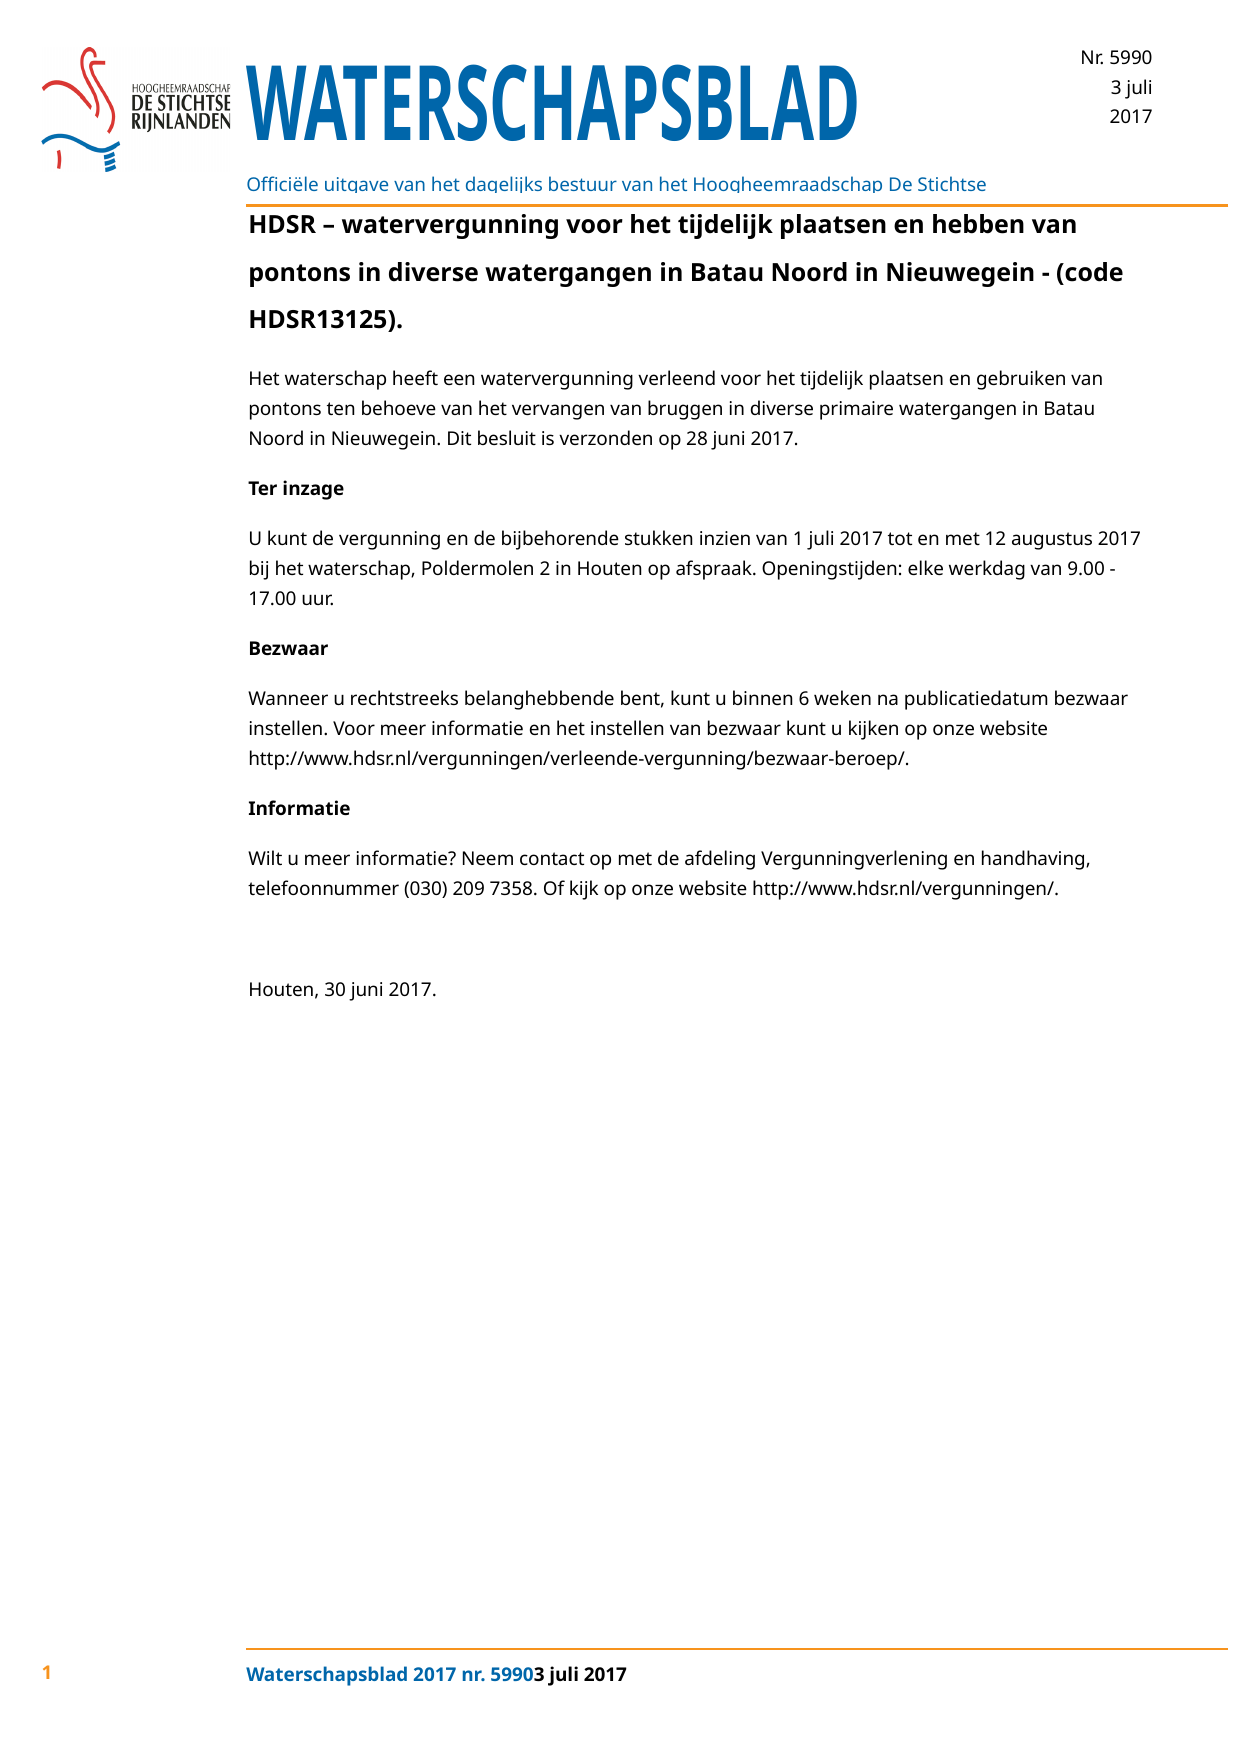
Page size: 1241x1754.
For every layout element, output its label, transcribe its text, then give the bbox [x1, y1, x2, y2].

text Wanneer u rechtstreeks belanghebbende bent, kunt u binnen 6 weken na publicatiedatum bezwaar instellen. Voor meer informatie en het instellen van bezwaar kunt u kijken op onze website http://www.hdsr.nl/vergunningen/verleende-vergunning/bezwaar-beroep/. [248, 686, 1152, 770]
text HDSR – watervergunning voor het tijdelijk plaatsen en hebben van pontons in diverse watergangen in Batau Noord in Nieuwegein - (code HDSR13125). [248, 207, 1152, 336]
picture [41, 47, 231, 172]
text Bezwaar [248, 635, 1152, 661]
text Ter inzage [248, 475, 1152, 501]
text Houten, 30 juni 2017. [248, 976, 1152, 1002]
text Informatie [248, 795, 1152, 821]
text Wilt u meer informatie? Neem contact op met de afdeling Vergunningverlening en handhaving, telefoonnummer (030) 209 7358. Of kijk op onze website http://www.hdsr.nl/vergunningen/. [248, 846, 1152, 901]
text Het waterschap heeft een watervergunning verleend voor het tijdelijk plaatsen en gebruiken van pontons ten behoeve van het vervangen van bruggen in diverse primaire watergangen in Batau Noord in Nieuwegein. Dit besluit is verzonden op 28 juni 2017. [248, 366, 1152, 450]
text U kunt de vergunning en de bijbehorende stukken inzien van 1 juli 2017 tot en met 12 augustus 2017 bij het waterschap, Poldermolen 2 in Houten op afspraak. Openingstijden: elke werkdag van 9.00 - 17.00 uur. [248, 526, 1152, 610]
